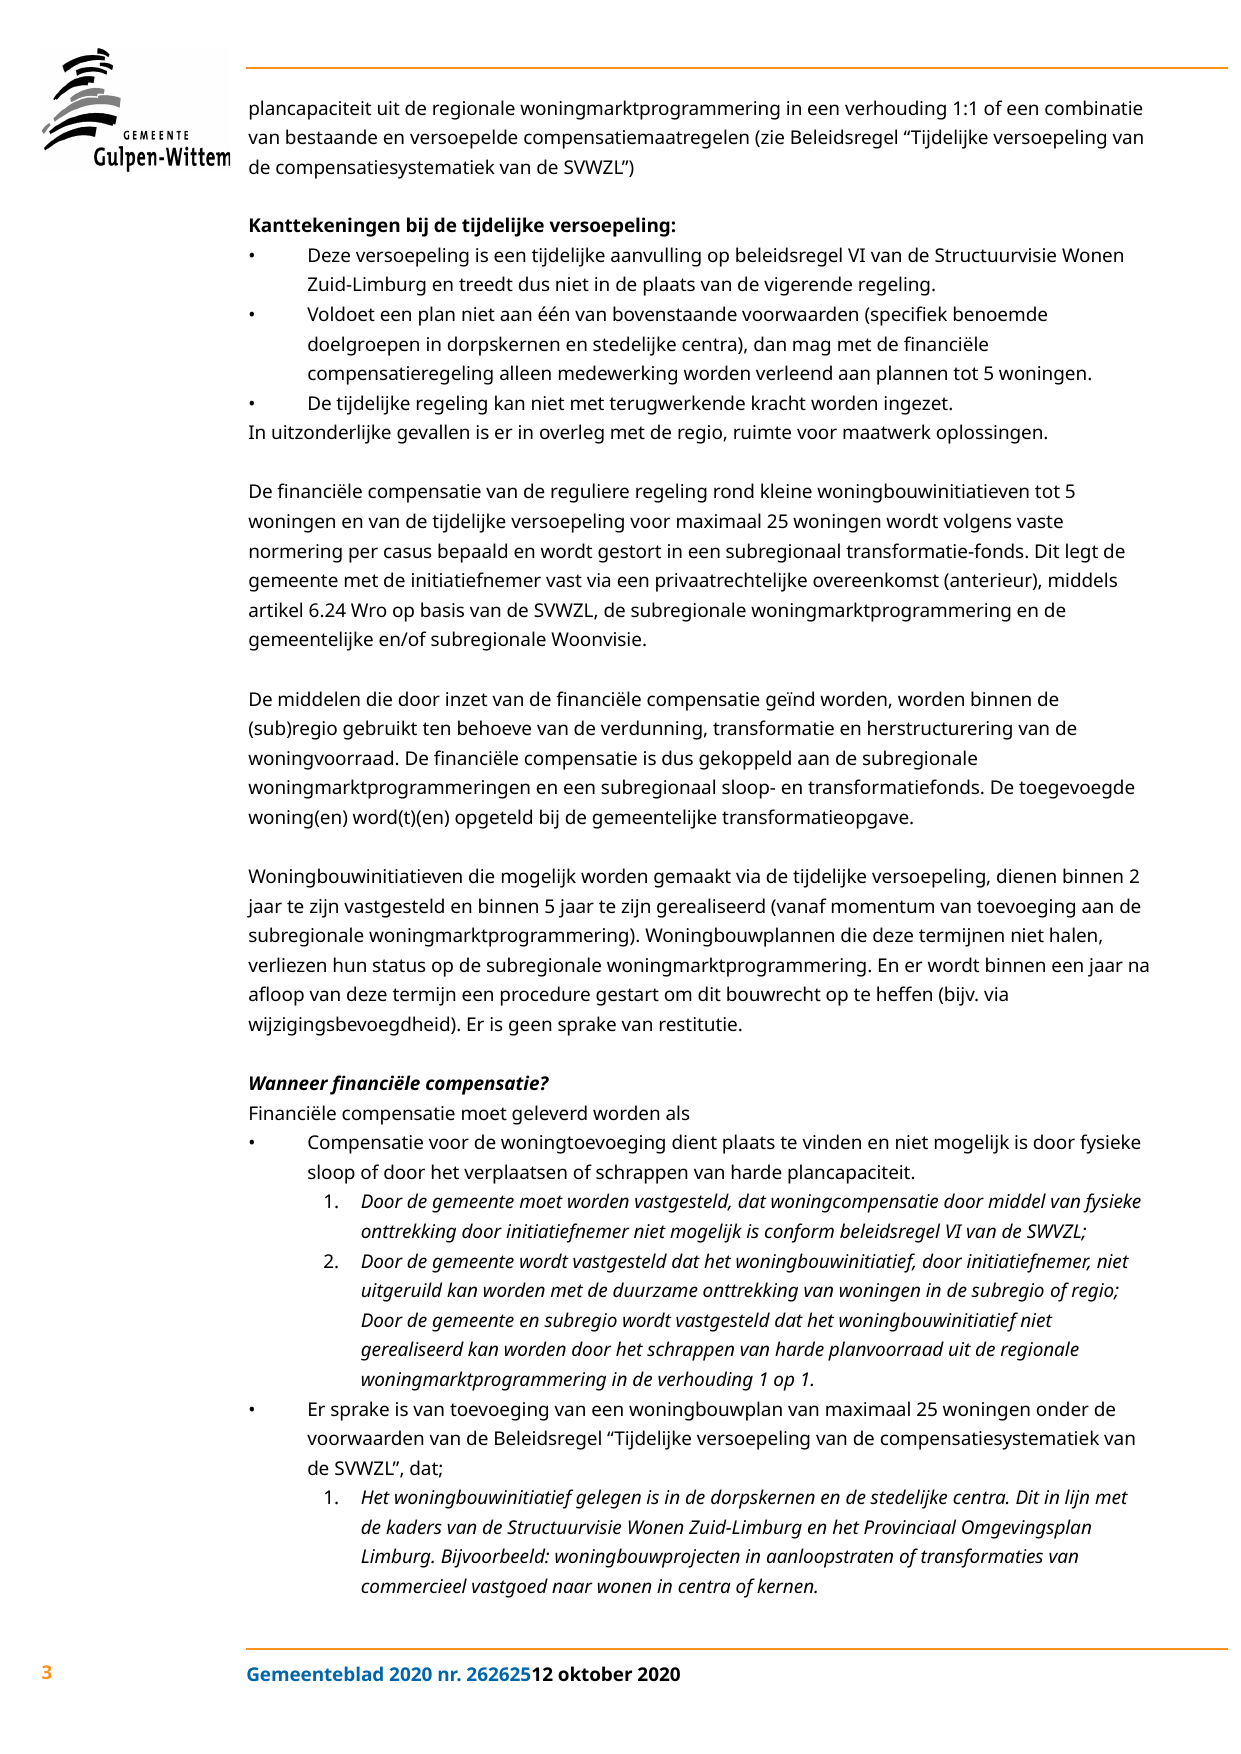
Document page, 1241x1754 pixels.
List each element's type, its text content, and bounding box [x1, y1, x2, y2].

text De middelen die door inzet van de financiële compensatie geïnd worden, worden binnen de (sub)regio gebruikt ten behoeve van de verdunning, transformatie en herstructurering van de woningvoorraad. De financiële compensatie is dus gekoppeld aan de subregionale woningmarktprogrammeringen en een subregionaal sloop- en transformatiefonds. De toegevoegde woning(en) word(t)(en) opgeteld bij de gemeentelijke transformatieopgave. [248, 686, 1152, 830]
table_header plancapaciteit uit de regionale woningmarktprogrammering in een verhouding 1:1 of een combinatie van bestaande en versoepelde compensatiemaatregelen (zie Beleidsregel “Tijdelijke versoepeling van de compensatiesystematiek van de SVWZL”) [248, 95, 1152, 180]
text Wanneer financiële compensatie? [248, 1070, 1152, 1096]
list Deze versoepeling is een tijdelijke aanvulling op beleidsregel VI van de Structuurvisie Wonen Zuid-Limburg en treedt dus niet in de plaats van de vigerende regeling. [248, 242, 1152, 297]
list Door de gemeente moet worden vastgesteld, dat woningcompensatie door middel van fysieke onttrekking door initiatiefnemer niet mogelijk is conform beleidsregel VI van de SWVZL; [323, 1189, 1152, 1244]
text In uitzonderlijke gevallen is er in overleg met de regio, ruimte voor maatwerk oplossingen. [248, 419, 1152, 445]
picture [41, 47, 231, 172]
text Kanttekeningen bij de tijdelijke versoepeling: [248, 212, 1152, 238]
list Door de gemeente wordt vastgesteld dat het woningbouwinitiatief, door initiatiefnemer, niet uitgeruild kan worden met de duurzame onttrekking van woningen in de subregio of regio; [323, 1248, 1152, 1303]
text Woningbouwinitiatieven die mogelijk worden gemaakt via de tijdelijke versoepeling, dienen binnen 2 jaar te zijn vastgesteld en binnen 5 jaar te zijn gerealiseerd (vanaf momentum van toevoeging aan de subregionale woningmarktprogrammering). Woningbouwplannen die deze termijnen niet halen, verliezen hun status op de subregionale woningmarktprogrammering. En er wordt binnen een jaar na afloop van deze termijn een procedure gestart om dit bouwrecht op te heffen (bijv. via wijzigingsbevoegdheid). Er is geen sprake van restitutie. [248, 863, 1152, 1037]
list De tijdelijke regeling kan niet met terugwerkende kracht worden ingezet. [248, 390, 1152, 416]
list Compensatie voor de woningtoevoeging dient plaats te vinden en niet mogelijk is door fysieke sloop of door het verplaatsen of schrappen van harde plancapaciteit. [248, 1129, 1152, 1185]
text De financiële compensatie van de reguliere regeling rond kleine woningbouwinitiatieven tot 5 woningen en van de tijdelijke versoepeling voor maximaal 25 woningen wordt volgens vaste normering per casus bepaald en wordt gestort in een subregionaal transformatie-fonds. Dit legt de gemeente met de initiatiefnemer vast via een privaatrechtelijke overeenkomst (anterieur), middels artikel 6.24 Wro op basis van de SVWZL, de subregionale woningmarktprogrammering en de gemeentelijke en/of subregionale Woonvisie. [248, 479, 1152, 652]
list Voldoet een plan niet aan één van bovenstaande voorwaarden (specifiek benoemde doelgroepen in dorpskernen en stedelijke centra), dan mag met de financiële compensatieregeling alleen medewerking worden verleend aan plannen tot 5 woningen. [248, 301, 1152, 386]
list Er sprake is van toevoeging van een woningbouwplan van maximaal 25 woningen onder de voorwaarden van de Beleidsregel “Tijdelijke versoepeling van de compensatiesystematiek van de SVWZL”, dat; [248, 1396, 1152, 1481]
list Het woningbouwinitiatief gelegen is in de dorpskernen en de stedelijke centra. Dit in lijn met de kaders van de Structuurvisie Wonen Zuid-Limburg en het Provinciaal Omgevingsplan Limburg. Bijvoorbeeld: woningbouwprojecten in aanloopstraten of transformaties van commercieel vastgoed naar wonen in centra of kernen. [323, 1484, 1152, 1599]
list Door de gemeente en subregio wordt vastgesteld dat het woningbouwinitiatief niet gerealiseerd kan worden door het schrappen van harde planvoorraad uit de regionale woningmarktprogrammering in de verhouding 1 op 1. [323, 1307, 1152, 1392]
text Financiële compensatie moet geleverd worden als [248, 1100, 1152, 1126]
